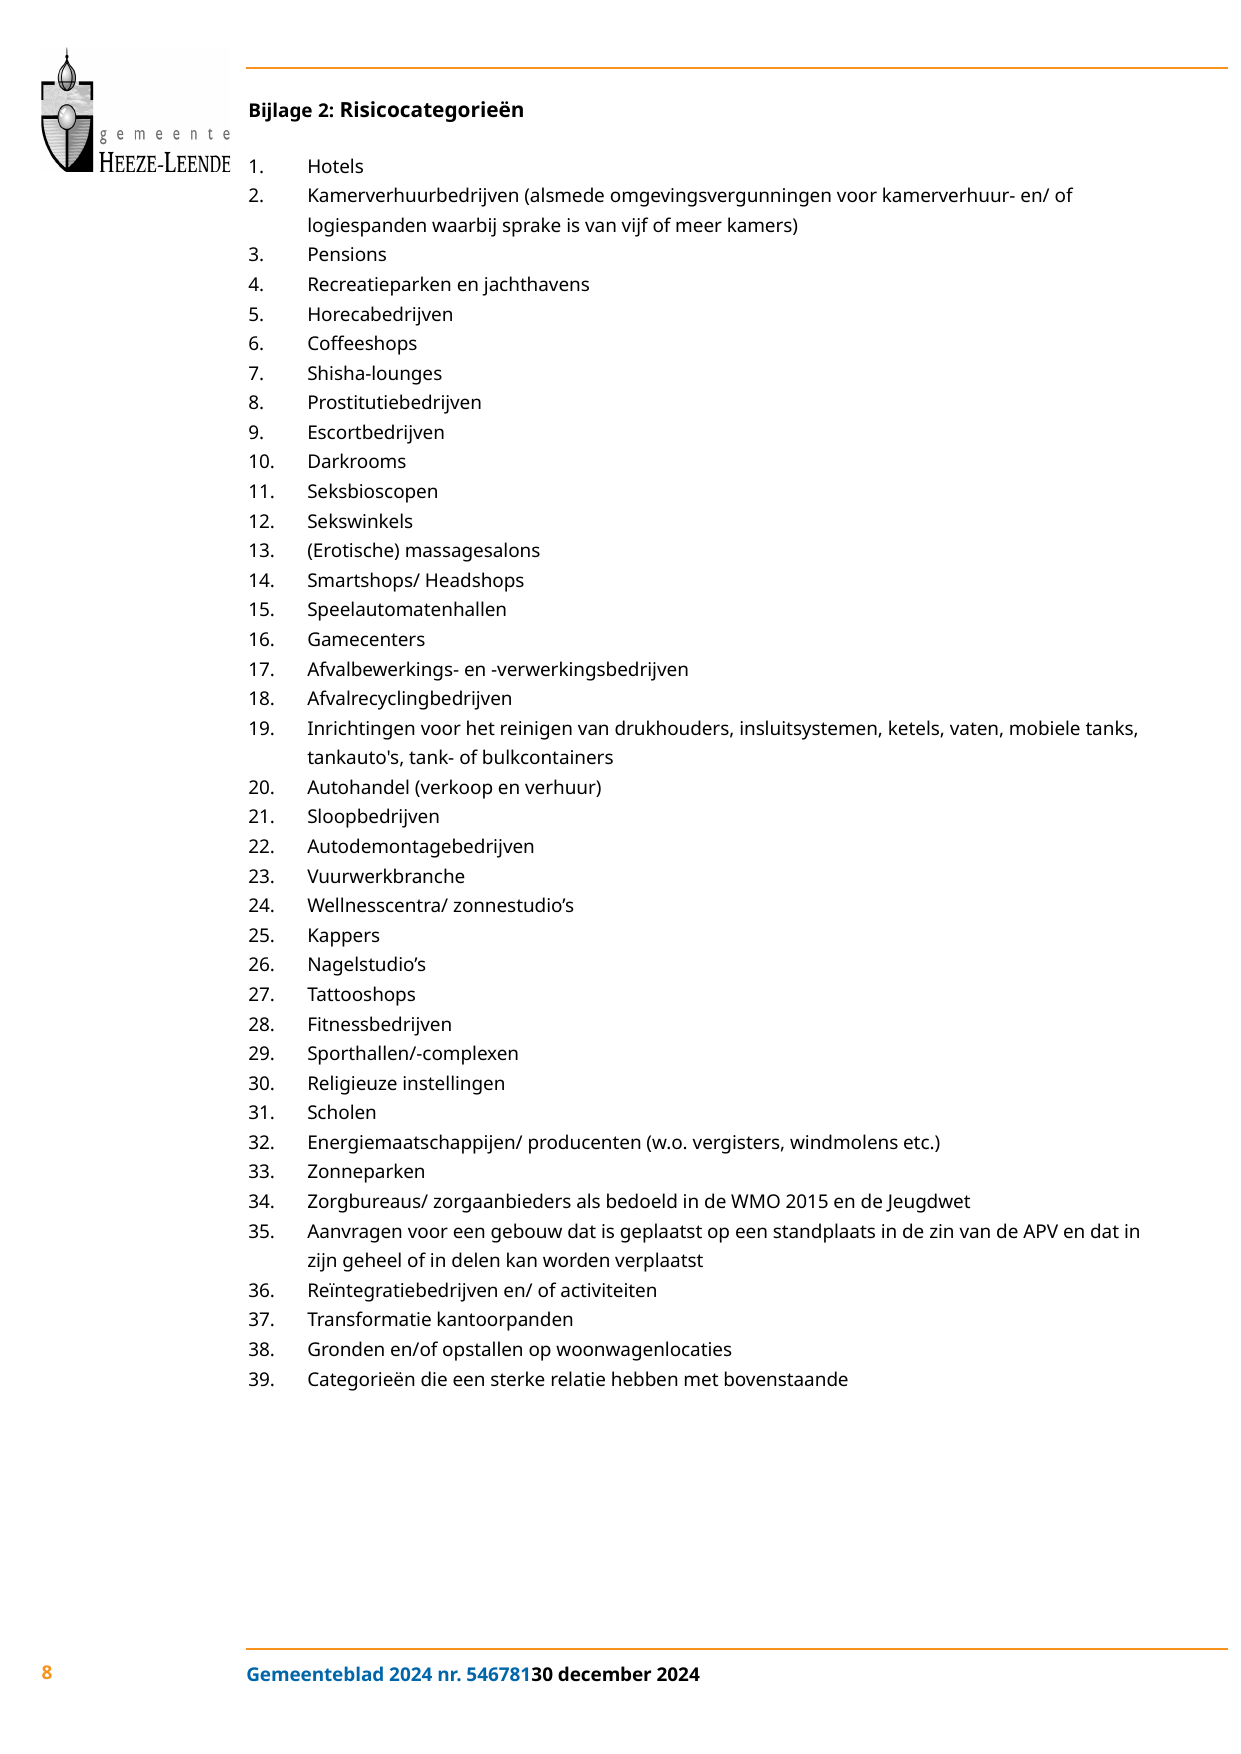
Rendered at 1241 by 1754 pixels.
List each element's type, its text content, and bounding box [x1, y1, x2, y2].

list Shisha-lounges [248, 360, 1152, 386]
list Autohandel (verkoop en verhuur) [248, 774, 1152, 800]
list Recreatieparken en jachthavens [248, 271, 1152, 297]
list Sekswinkels [248, 508, 1152, 534]
list Reïntegratiebedrijven en/ of activiteiten [248, 1277, 1152, 1303]
list Categorieën die een sterke relatie hebben met bovenstaande [248, 1366, 1152, 1392]
list Gamecenters [248, 626, 1152, 652]
list Afvalbewerkings- en -verwerkingsbedrijven [248, 656, 1152, 682]
list Tattooshops [248, 981, 1152, 1007]
list Kappers [248, 922, 1152, 948]
list Seksbioscopen [248, 478, 1152, 504]
list Darkrooms [248, 449, 1152, 474]
picture [41, 47, 231, 172]
list Gronden en/of opstallen op woonwagenlocaties [248, 1336, 1152, 1362]
list Energiemaatschappijen/ producenten (w.o. vergisters, windmolens etc.) [248, 1129, 1152, 1155]
list (Erotische) massagesalons [248, 537, 1152, 563]
list Aanvragen voor een gebouw dat is geplaatst op een standplaats in de zin van de APV en dat in zijn geheel of in delen kan worden verplaatst [248, 1218, 1152, 1273]
list Wellnesscentra/ zonnestudio’s [248, 892, 1152, 918]
list Scholen [248, 1099, 1152, 1125]
list Horecabedrijven [248, 301, 1152, 327]
list Inrichtingen voor het reinigen van drukhouders, insluitsystemen, ketels, vaten, mobiele tanks, tankauto's, tank- of bulkcontainers [248, 715, 1152, 770]
list Zorgbureaus/ zorgaanbieders als bedoeld in de WMO 2015 en de Jeugdwet [248, 1188, 1152, 1214]
list Prostitutiebedrijven [248, 389, 1152, 415]
list Speelautomatenhallen [248, 597, 1152, 622]
text Bijlage 2: Risicocategorieën [248, 95, 1152, 123]
list Smartshops/ Headshops [248, 567, 1152, 593]
list Sporthallen/-complexen [248, 1040, 1152, 1066]
list Afvalrecyclingbedrijven [248, 685, 1152, 711]
list Religieuze instellingen [248, 1070, 1152, 1096]
list Coffeeshops [248, 330, 1152, 356]
list Pensions [248, 242, 1152, 267]
list Nagelstudio’s [248, 952, 1152, 977]
list Fitnessbedrijven [248, 1011, 1152, 1037]
list Zonneparken [248, 1159, 1152, 1184]
list Transformatie kantoorpanden [248, 1307, 1152, 1332]
list Vuurwerkbranche [248, 863, 1152, 889]
list Sloopbedrijven [248, 804, 1152, 829]
list Kamerverhuurbedrijven (alsmede omgevingsvergunningen voor kamerverhuur- en/ of logiespanden waarbij sprake is van vijf of meer kamers) [248, 182, 1152, 238]
list Escortbedrijven [248, 419, 1152, 445]
list Autodemontagebedrijven [248, 833, 1152, 859]
list Hotels [248, 153, 1152, 179]
